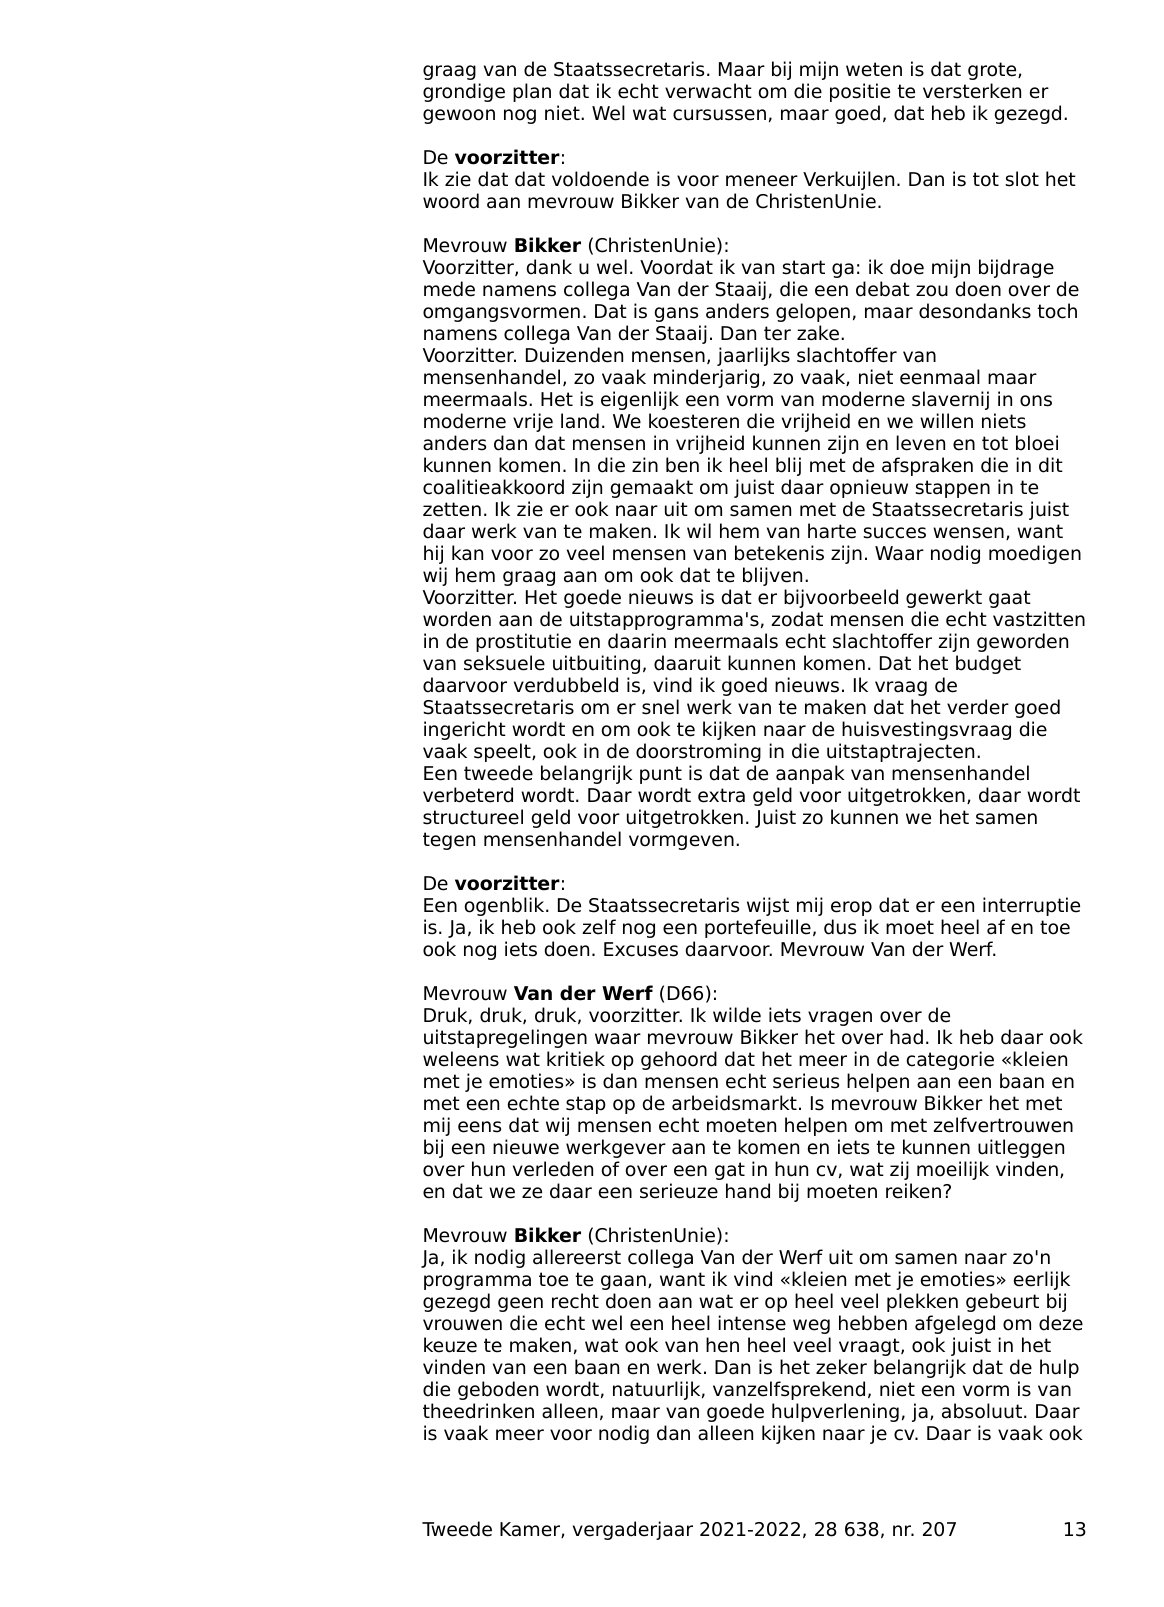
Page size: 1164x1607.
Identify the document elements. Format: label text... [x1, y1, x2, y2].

text Mevrouw Bikker (ChristenUnie): [422, 1225, 1087, 1247]
text graag van de Staatssecretaris. Maar bij mijn weten is dat grote, grondige plan dat ik echt verwacht om die positie te versterken er gewoon nog niet. Wel wat cursussen, maar goed, dat heb ik gezegd. [422, 59, 1087, 125]
text Druk, druk, druk, voorzitter. Ik wilde iets vragen over de uitstapregelingen waar mevrouw Bikker het over had. Ik heb daar ook weleens wat kritiek op gehoord dat het meer in de categorie «kleien met je emoties» is dan mensen echt serieus helpen aan een baan en met een echte stap op de arbeidsmarkt. Is mevrouw Bikker het met mij eens dat wij mensen echt moeten helpen om met zelfvertrouwen bij een nieuwe werkgever aan te komen en iets te kunnen uitleggen over hun verleden of over een gat in hun cv, wat zij moeilijk vinden, en dat we ze daar een serieuze hand bij moeten reiken? [422, 1005, 1087, 1203]
text Ik zie dat dat voldoende is voor meneer Verkuijlen. Dan is tot slot het woord aan mevrouw Bikker van de ChristenUnie. [422, 169, 1087, 213]
text Mevrouw Van der Werf (D66): [422, 983, 1087, 1005]
text Een ogenblik. De Staatssecretaris wijst mij erop dat er een interruptie is. Ja, ik heb ook zelf nog een portefeuille, dus ik moet heel af en toe ook nog iets doen. Excuses daarvoor. Mevrouw Van der Werf. [422, 895, 1087, 961]
text Voorzitter. Het goede nieuws is dat er bijvoorbeeld gewerkt gaat worden aan de uitstapprogramma's, zodat mensen die echt vastzitten in de prostitutie en daarin meermaals echt slachtoffer zijn geworden van seksuele uitbuiting, daaruit kunnen komen. Dat het budget daarvoor verdubbeld is, vind ik goed nieuws. Ik vraag de Staatssecretaris om er snel werk van te maken dat het verder goed ingericht wordt en om ook te kijken naar de huisvestingsvraag die vaak speelt, ook in de doorstroming in die uitstaptrajecten. [422, 587, 1087, 763]
text Voorzitter. Duizenden mensen, jaarlijks slachtoffer van mensenhandel, zo vaak minderjarig, zo vaak, niet eenmaal maar meermaals. Het is eigenlijk een vorm van moderne slavernij in ons moderne vrije land. We koesteren die vrijheid en we willen niets anders dan dat mensen in vrijheid kunnen zijn en leven en tot bloei kunnen komen. In die zin ben ik heel blij met de afspraken die in dit coalitieakkoord zijn gemaakt om juist daar opnieuw stappen in te zetten. Ik zie er ook naar uit om samen met de Staatssecretaris juist daar werk van te maken. Ik wil hem van harte succes wensen, want hij kan voor zo veel mensen van betekenis zijn. Waar nodig moedigen wij hem graag aan om ook dat te blijven. [422, 345, 1087, 587]
text De voorzitter: [422, 147, 1087, 169]
text Mevrouw Bikker (ChristenUnie): [422, 235, 1087, 257]
text De voorzitter: [422, 873, 1087, 895]
text Ja, ik nodig allereerst collega Van der Werf uit om samen naar zo'n programma toe te gaan, want ik vind «kleien met je emoties» eerlijk gezegd geen recht doen aan wat er op heel veel plekken gebeurt bij vrouwen die echt wel een heel intense weg hebben afgelegd om deze keuze te maken, wat ook van hen heel veel vraagt, ook juist in het vinden van een baan en werk. Dan is het zeker belangrijk dat de hulp die geboden wordt, natuurlijk, vanzelfsprekend, niet een vorm is van theedrinken alleen, maar van goede hulpverlening, ja, absoluut. Daar is vaak meer voor nodig dan alleen kijken naar je cv. Daar is vaak ook [422, 1247, 1087, 1445]
text Voorzitter, dank u wel. Voordat ik van start ga: ik doe mijn bijdrage mede namens collega Van der Staaij, die een debat zou doen over de omgangsvormen. Dat is gans anders gelopen, maar desondanks toch namens collega Van der Staaij. Dan ter zake. [422, 257, 1087, 345]
text Een tweede belangrijk punt is dat de aanpak van mensenhandel verbeterd wordt. Daar wordt extra geld voor uitgetrokken, daar wordt structureel geld voor uitgetrokken. Juist zo kunnen we het samen tegen mensenhandel vormgeven. [422, 763, 1087, 851]
